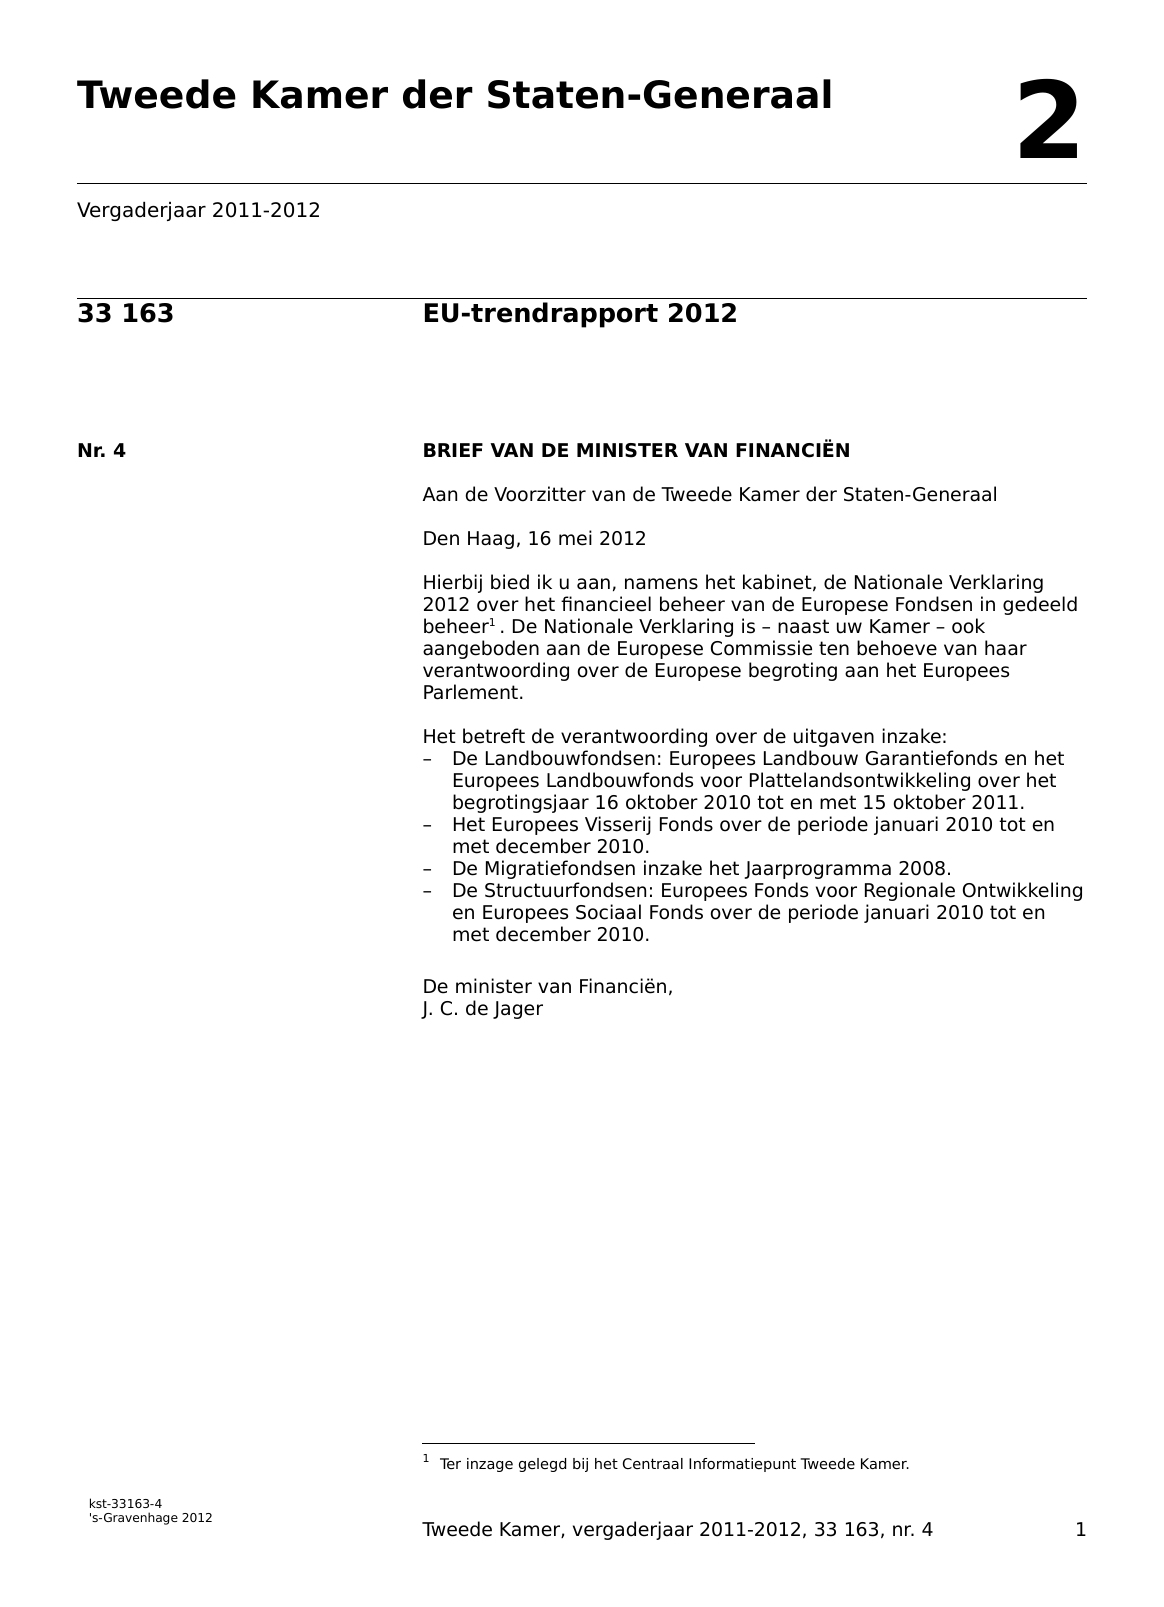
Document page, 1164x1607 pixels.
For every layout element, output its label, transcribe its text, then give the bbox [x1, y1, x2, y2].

text Aan de Voorzitter van de Tweede Kamer der Staten-Generaal [422, 484, 1087, 506]
text – De Landbouwfondsen: Europees Landbouw Garantiefonds en het Europees Landbouwfonds voor Plattelandsontwikkeling over het begrotingsjaar 16 oktober 2010 tot en met 15 oktober 2011. [422, 748, 1087, 814]
table_cell Vergaderjaar 2011-2012 [77, 184, 1087, 298]
table_header 2 [886, 59, 1087, 183]
text Ter inzage gelegd bij het Centraal Informatiepunt Tweede Kamer. [422, 1452, 1087, 1474]
text De minister van Financiën, J. C. de Jager [422, 976, 1087, 1020]
text Hierbij bied ik u aan, namens het kabinet, de Nationale Verklaring 2012 over het financieel beheer van de Europese Fondsen in gedeeld beheer. De Nationale Verklaring is – naast uw Kamer – ook aangeboden aan de Europese Commissie ten behoeve van haar verantwoording over de Europese begroting aan het Europees Parlement. [422, 572, 1087, 704]
table_header Tweede Kamer der Staten-Generaal [77, 59, 886, 183]
text kst-33163-4 [88, 1497, 323, 1511]
text Het betreft de verantwoording over de uitgaven inzake: [422, 726, 1087, 748]
text 's-Gravenhage 2012 [88, 1511, 323, 1525]
text – Het Europees Visserij Fonds over de periode januari 2010 tot en met december 2010. [422, 814, 1087, 858]
text – De Structuurfondsen: Europees Fonds voor Regionale Ontwikkeling en Europees Sociaal Fonds over de periode januari 2010 tot en met december 2010. [422, 880, 1087, 946]
subtitle 33 163 EU-trendrapport 2012 [77, 299, 1087, 329]
subtitle Nr. 4 BRIEF VAN DE MINISTER VAN FINANCIËN [77, 440, 1087, 462]
text – De Migratiefondsen inzake het Jaarprogramma 2008. [422, 858, 1087, 880]
text Den Haag, 16 mei 2012 [422, 528, 1087, 550]
